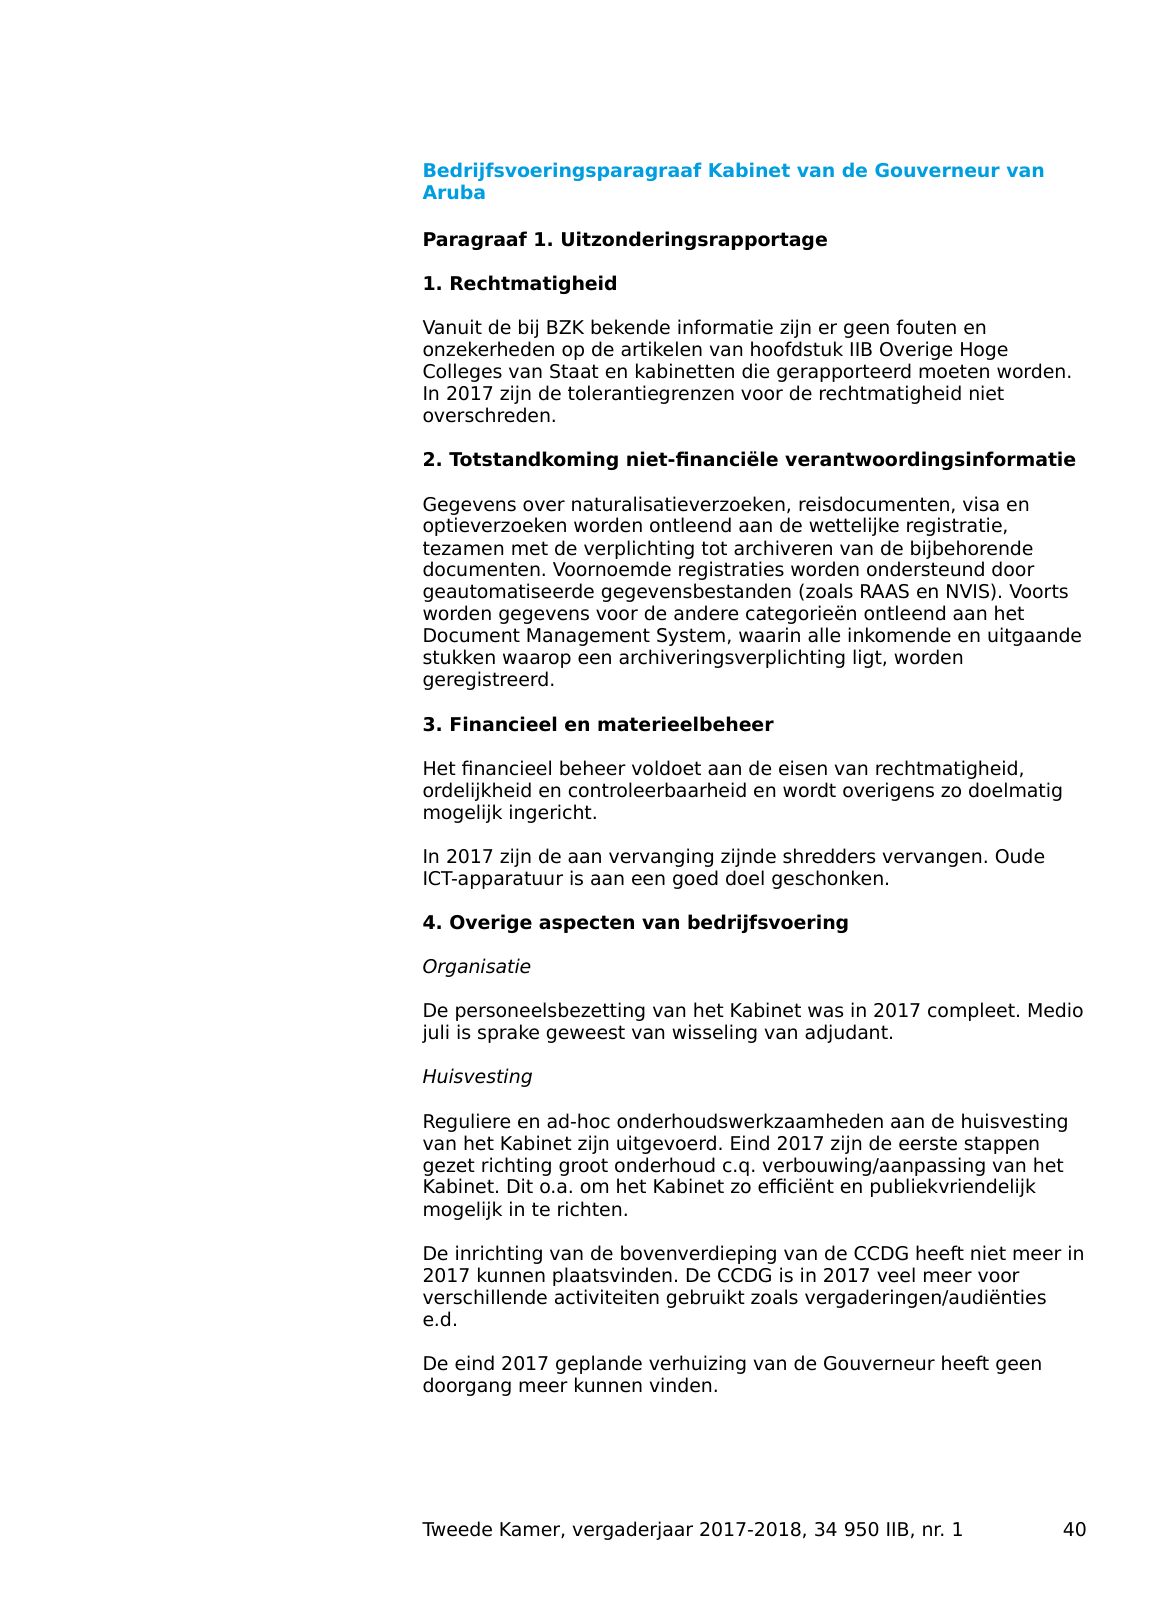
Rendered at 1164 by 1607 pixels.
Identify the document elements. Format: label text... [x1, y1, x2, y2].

text Het financieel beheer voldoet aan de eisen van rechtmatigheid, ordelijkheid en controleerbaarheid en wordt overigens zo doelmatig mogelijk ingericht. [422, 758, 1087, 823]
subtitle Huisvesting [422, 1066, 1087, 1088]
text Vanuit de bij BZK bekende informatie zijn er geen fouten en onzekerheden op de artikelen van hoofdstuk IIB Overige Hoge Colleges van Staat en kabinetten die gerapporteerd moeten worden. [422, 317, 1087, 383]
text De eind 2017 geplande verhuizing van de Gouverneur heeft geen doorgang meer kunnen vinden. [422, 1353, 1087, 1397]
subtitle Bedrijfsvoeringsparagraaf Kabinet van de Gouverneur van Aruba [422, 160, 1087, 204]
text De personeelsbezetting van het Kabinet was in 2017 compleet. Medio juli is sprake geweest van wisseling van adjudant. [422, 1000, 1087, 1044]
text In 2017 zijn de aan vervanging zijnde shredders vervangen. Oude ICT-apparatuur is aan een goed doel geschonken. [422, 846, 1087, 890]
subtitle Organisatie [422, 956, 1087, 978]
text De inrichting van de bovenverdieping van de CCDG heeft niet meer in 2017 kunnen plaatsvinden. De CCDG is in 2017 veel meer voor verschillende activiteiten gebruikt zoals vergaderingen/audiënties e.d. [422, 1243, 1087, 1331]
text Gegevens over naturalisatieverzoeken, reisdocumenten, visa en optieverzoeken worden ontleend aan de wettelijke registratie, tezamen met de verplichting tot archiveren van de bijbehorende documenten. Voornoemde registraties worden ondersteund door geautomatiseerde gegevensbestanden (zoals RAAS en NVIS). Voorts worden gegevens voor de andere categorieën ontleend aan het Document Management System, waarin alle inkomende en uitgaande stukken waarop een archiveringsverplichting ligt, worden geregistreerd. [422, 493, 1087, 691]
subtitle 4. Overige aspecten van bedrijfsvoering [422, 912, 1087, 934]
subtitle 1. Rechtmatigheid [422, 273, 1087, 295]
subtitle 2. Totstandkoming niet-financiële verantwoordingsinformatie [422, 449, 1087, 471]
text Reguliere en ad-hoc onderhoudswerkzaamheden aan de huisvesting van het Kabinet zijn uitgevoerd. Eind 2017 zijn de eerste stappen gezet richting groot onderhoud c.q. verbouwing/aanpassing van het Kabinet. Dit o.a. om het Kabinet zo efficiënt en publiekvriendelijk mogelijk in te richten. [422, 1111, 1087, 1220]
text In 2017 zijn de tolerantiegrenzen voor de rechtmatigheid niet overschreden. [422, 383, 1087, 427]
subtitle 3. Financieel en materieelbeheer [422, 713, 1087, 735]
subtitle Paragraaf 1. Uitzonderingsrapportage [422, 229, 1087, 251]
